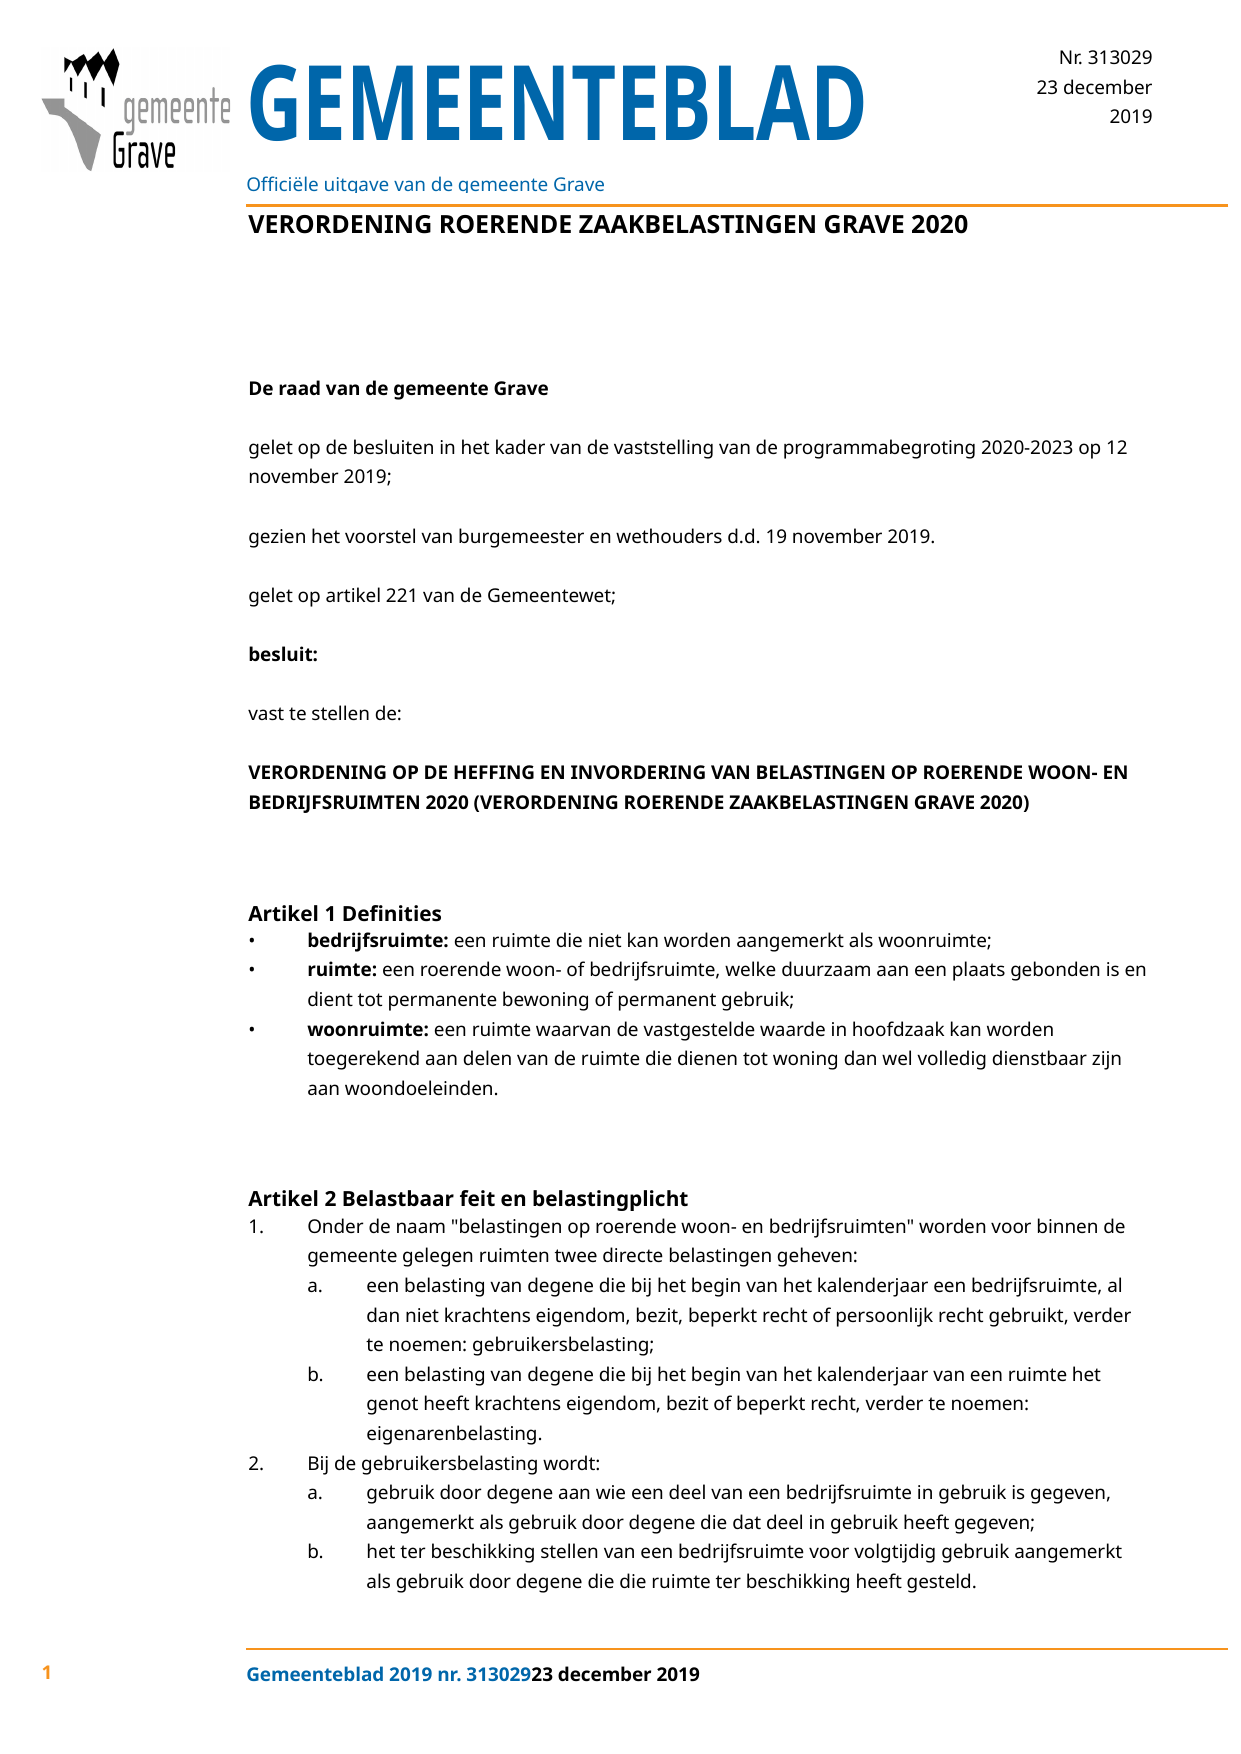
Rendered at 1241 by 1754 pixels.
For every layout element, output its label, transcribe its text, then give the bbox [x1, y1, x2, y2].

text VERORDENING ROERENDE ZAAKBELASTINGEN GRAVE 2020 [248, 207, 1152, 241]
text gezien het voorstel van burgemeester en wethouders d.d. 19 november 2019. [248, 523, 1152, 548]
text gelet op artikel 221 van de Gemeentewet; [248, 582, 1152, 608]
text besluit: [248, 641, 1152, 667]
list woonruimte: een ruimte waarvan de vastgestelde waarde in hoofdzaak kan worden toegerekend aan delen van de ruimte die dienen tot woning dan wel volledig dienstbaar zijn aan woondoeleinden. [248, 1016, 1152, 1101]
list gebruik door degene aan wie een deel van een bedrijfsruimte in gebruik is gegeven, aangemerkt als gebruik door degene die dat deel in gebruik heeft gegeven; [307, 1479, 1152, 1534]
list een belasting van degene die bij het begin van het kalenderjaar van een ruimte het genot heeft krachtens eigendom, bezit of beperkt recht, verder te noemen: eigenarenbelasting. [307, 1361, 1152, 1446]
text VERORDENING OP DE HEFFING EN INVORDERING VAN BELASTINGEN OP ROERENDE WOON- EN BEDRIJFSRUIMTEN 2020 (VERORDENING ROERENDE ZAAKBELASTINGEN GRAVE 2020) [248, 759, 1152, 815]
list bedrijfsruimte: een ruimte die niet kan worden aangemerkt als woonruimte; [248, 927, 1152, 953]
text Artikel 1 Definities [248, 899, 1152, 927]
list een belasting van degene die bij het begin van het kalenderjaar een bedrijfsruimte, al dan niet krachtens eigendom, bezit, beperkt recht of persoonlijk recht gebruikt, verder te noemen: gebruikersbelasting; [307, 1272, 1152, 1357]
text gelet op de besluiten in het kader van de vaststelling van de programmabegroting 2020-2023 op 12 november 2019; [248, 434, 1152, 489]
list ruimte: een roerende woon- of bedrijfsruimte, welke duurzaam aan een plaats gebonden is en dient tot permanente bewoning of permanent gebruik; [248, 957, 1152, 1012]
text Artikel 2 Belastbaar feit en belastingplicht [248, 1184, 1152, 1213]
list Onder de naam "belastingen op roerende woon- en bedrijfsruimten" worden voor binnen de gemeente gelegen ruimten twee directe belastingen geheven: [248, 1213, 1152, 1268]
text De raad van de gemeente Grave [248, 375, 1152, 401]
picture [41, 47, 231, 172]
text vast te stellen de: [248, 700, 1152, 726]
list Bij de gebruikersbelasting wordt: [248, 1450, 1152, 1475]
list het ter beschikking stellen van een bedrijfsruimte voor volgtijdig gebruik aangemerkt als gebruik door degene die die ruimte ter beschikking heeft gesteld. [307, 1538, 1152, 1594]
